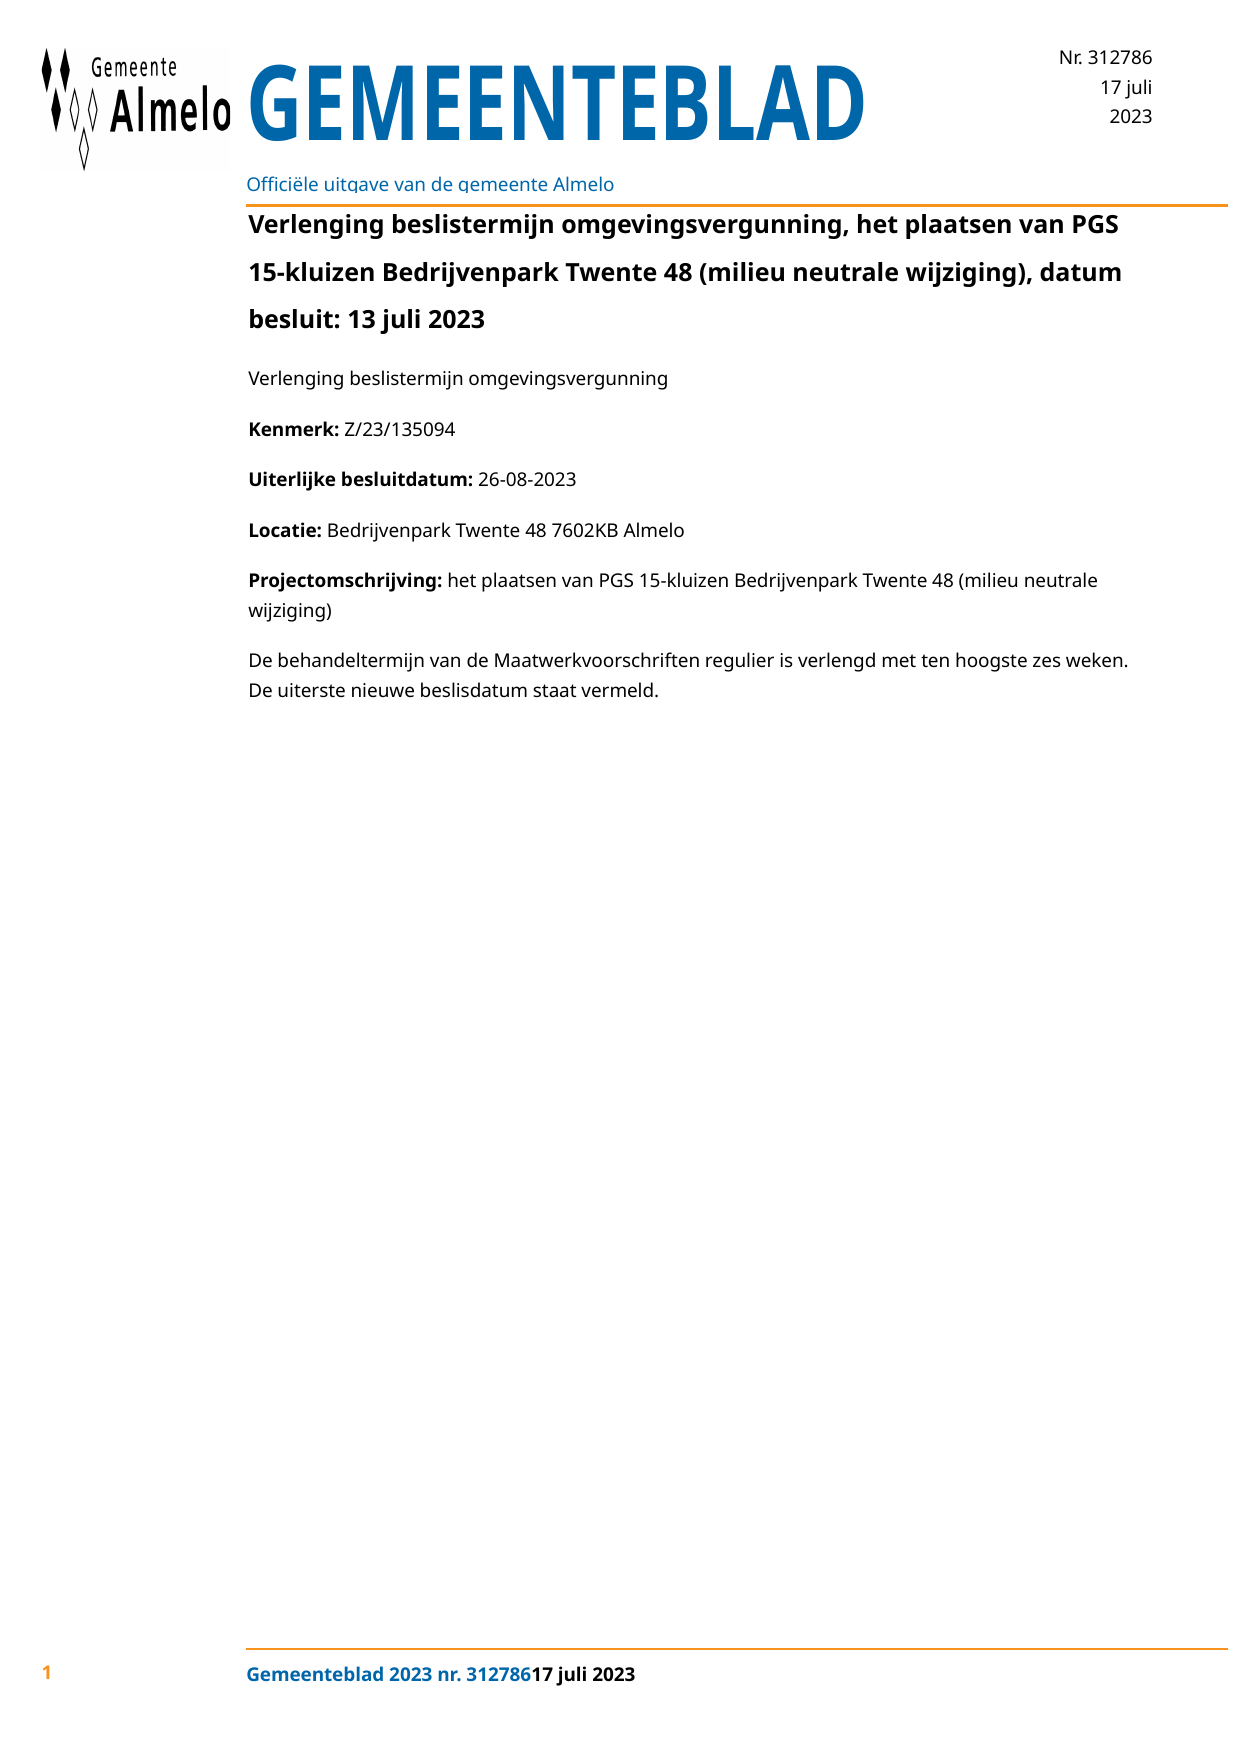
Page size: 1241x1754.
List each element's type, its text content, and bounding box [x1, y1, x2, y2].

text Verlenging beslistermijn omgevingsvergunning [248, 366, 1152, 391]
text Locatie: Bedrijvenpark Twente 48 7602KB Almelo [248, 517, 1152, 542]
text De behandeltermijn van de Maatwerkvoorschriften regulier is verlengd met ten hoogste zes weken. De uiterste nieuwe beslisdatum staat vermeld. [248, 647, 1152, 702]
text Uiterlijke besluitdatum: 26-08-2023 [248, 466, 1152, 492]
text Verlenging beslistermijn omgevingsvergunning, het plaatsen van PGS 15-kluizen Bedrijvenpark Twente 48 (milieu neutrale wijziging), datum besluit: 13 juli 2023 [248, 207, 1152, 336]
text Kenmerk: Z/23/135094 [248, 416, 1152, 442]
text Projectomschrijving: het plaatsen van PGS 15-kluizen Bedrijvenpark Twente 48 (milieu neutrale wijziging) [248, 567, 1152, 622]
picture [41, 47, 231, 172]
